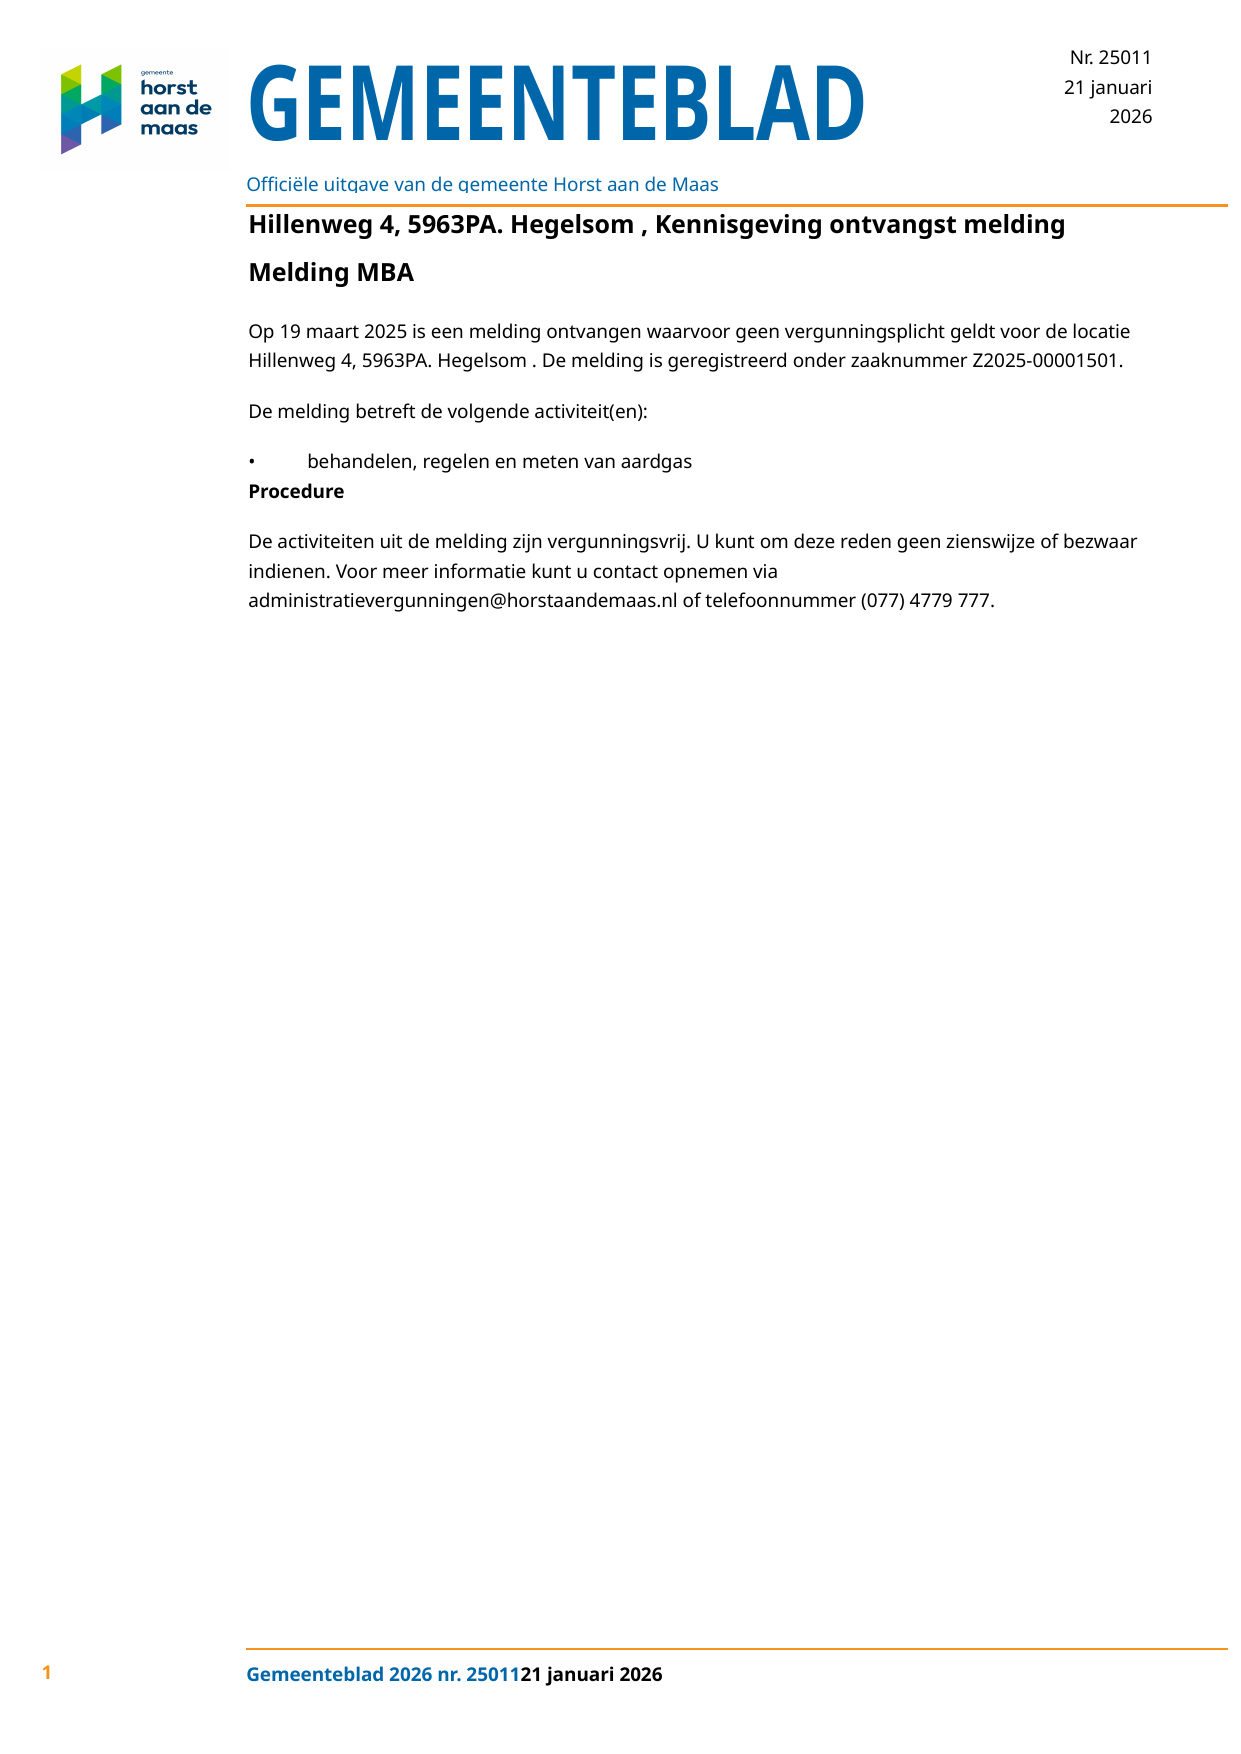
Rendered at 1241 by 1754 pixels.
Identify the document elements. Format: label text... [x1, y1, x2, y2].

text De melding betreft de volgende activiteit(en): [248, 398, 1152, 424]
text Procedure [248, 478, 1152, 504]
picture [41, 47, 231, 172]
list behandelen, regelen en meten van aardgas [248, 448, 1152, 474]
text Op 19 maart 2025 is een melding ontvangen waarvoor geen vergunningsplicht geldt voor de locatie Hillenweg 4, 5963PA. Hegelsom . De melding is geregistreerd onder zaaknummer Z2025-00001501. [248, 318, 1152, 373]
text Hillenweg 4, 5963PA. Hegelsom , Kennisgeving ontvangst melding Melding MBA [248, 207, 1152, 288]
text De activiteiten uit de melding zijn vergunningsvrij. U kunt om deze reden geen zienswijze of bezwaar indienen. Voor meer informatie kunt u contact opnemen via administratievergunningen@horstaandemaas.nl of telefoonnummer (077) 4779 777. [248, 528, 1152, 613]
